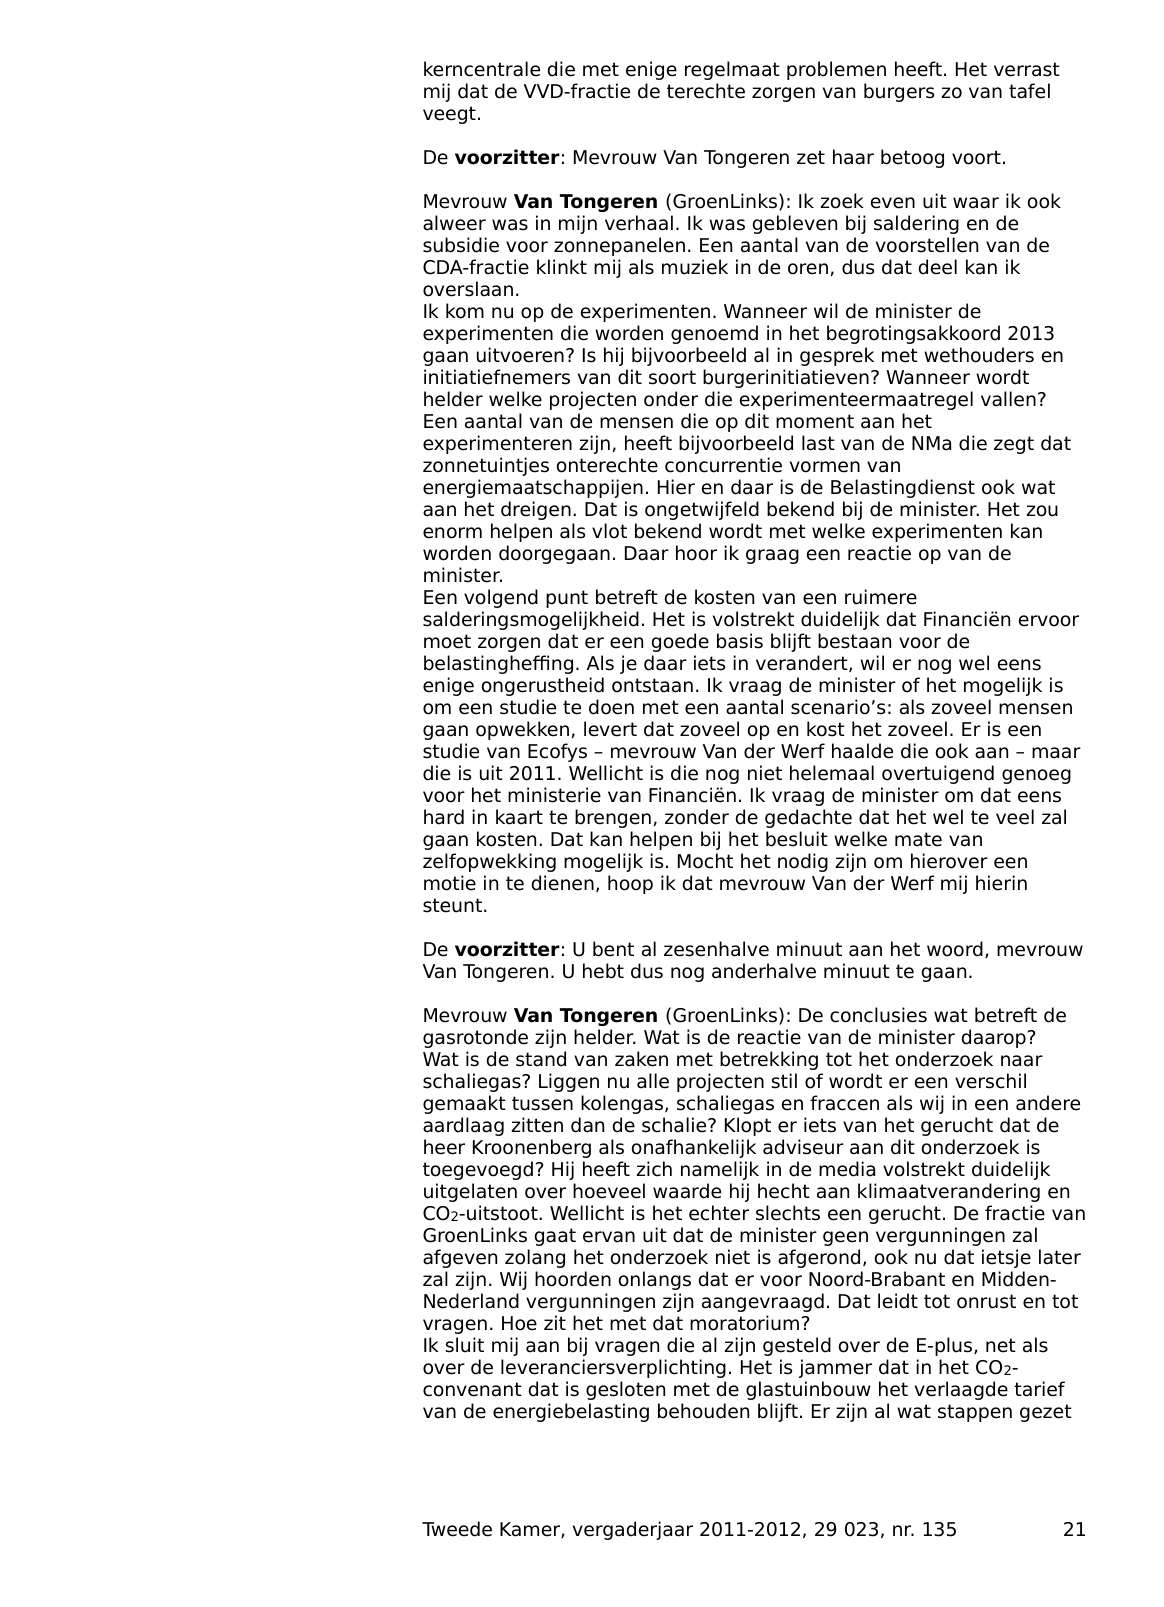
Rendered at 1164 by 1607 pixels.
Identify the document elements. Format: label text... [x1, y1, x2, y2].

text Mevrouw Van Tongeren (GroenLinks): De conclusies wat betreft de gasrotonde zijn helder. Wat is de reactie van de minister daarop? [422, 1005, 1087, 1049]
text Wat is de stand van zaken met betrekking tot het onderzoek naar schaliegas? Liggen nu alle projecten stil of wordt er een verschil gemaakt tussen kolengas, schaliegas en fraccen als wij in een andere aardlaag zitten dan de schalie? Klopt er iets van het gerucht dat de heer Kroonenberg als onafhankelijk adviseur aan dit onderzoek is toegevoegd? Hij heeft zich namelijk in de media volstrekt duidelijk uitgelaten over hoeveel waarde hij hecht aan klimaatverandering en CO2-uitstoot. Wellicht is het echter slechts een gerucht. De fractie van GroenLinks gaat ervan uit dat de minister geen vergunningen zal afgeven zolang het onderzoek niet is afgerond, ook nu dat ietsje later zal zijn. Wij hoorden onlangs dat er voor Noord-Brabant en Midden-Nederland vergunningen zijn aangevraagd. Dat leidt tot onrust en tot vragen. Hoe zit het met dat moratorium? [422, 1049, 1087, 1335]
text De voorzitter: Mevrouw Van Tongeren zet haar betoog voort. [422, 147, 1087, 169]
text Mevrouw Van Tongeren (GroenLinks): Ik zoek even uit waar ik ook alweer was in mijn verhaal. Ik was gebleven bij saldering en de subsidie voor zonnepanelen. Een aantal van de voorstellen van de CDA-fractie klinkt mij als muziek in de oren, dus dat deel kan ik overslaan. [422, 191, 1087, 301]
text Ik kom nu op de experimenten. Wanneer wil de minister de experimenten die worden genoemd in het begrotingsakkoord 2013 gaan uitvoeren? Is hij bijvoorbeeld al in gesprek met wethouders en initiatiefnemers van dit soort burgerinitiatieven? Wanneer wordt helder welke projecten onder die experimenteermaatregel vallen? Een aantal van de mensen die op dit moment aan het experimenteren zijn, heeft bijvoorbeeld last van de NMa die zegt dat zonnetuintjes onterechte concurrentie vormen van energiemaatschappijen. Hier en daar is de Belastingdienst ook wat aan het dreigen. Dat is ongetwijfeld bekend bij de minister. Het zou enorm helpen als vlot bekend wordt met welke experimenten kan worden doorgegaan. Daar hoor ik graag een reactie op van de minister. [422, 301, 1087, 587]
text Een volgend punt betreft de kosten van een ruimere salderingsmogelijkheid. Het is volstrekt duidelijk dat Financiën ervoor moet zorgen dat er een goede basis blijft bestaan voor de belastingheffing. Als je daar iets in verandert, wil er nog wel eens enige ongerustheid ontstaan. Ik vraag de minister of het mogelijk is om een studie te doen met een aantal scenario’s: als zoveel mensen gaan opwekken, levert dat zoveel op en kost het zoveel. Er is een studie van Ecofys – mevrouw Van der Werf haalde die ook aan – maar die is uit 2011. Wellicht is die nog niet helemaal overtuigend genoeg voor het ministerie van Financiën. Ik vraag de minister om dat eens hard in kaart te brengen, zonder de gedachte dat het wel te veel zal gaan kosten. Dat kan helpen bij het besluit welke mate van zelfopwekking mogelijk is. Mocht het nodig zijn om hierover een motie in te dienen, hoop ik dat mevrouw Van der Werf mij hierin steunt. [422, 587, 1087, 917]
text Ik sluit mij aan bij vragen die al zijn gesteld over de E-plus, net als over de leveranciersverplichting. Het is jammer dat in het CO2-convenant dat is gesloten met de glastuinbouw het verlaagde tarief van de energiebelasting behouden blijft. Er zijn al wat stappen gezet [422, 1335, 1087, 1423]
text De voorzitter: U bent al zesenhalve minuut aan het woord, mevrouw Van Tongeren. U hebt dus nog anderhalve minuut te gaan. [422, 939, 1087, 983]
text kerncentrale die met enige regelmaat problemen heeft. Het verrast mij dat de VVD-fractie de terechte zorgen van burgers zo van tafel veegt. [422, 59, 1087, 125]
